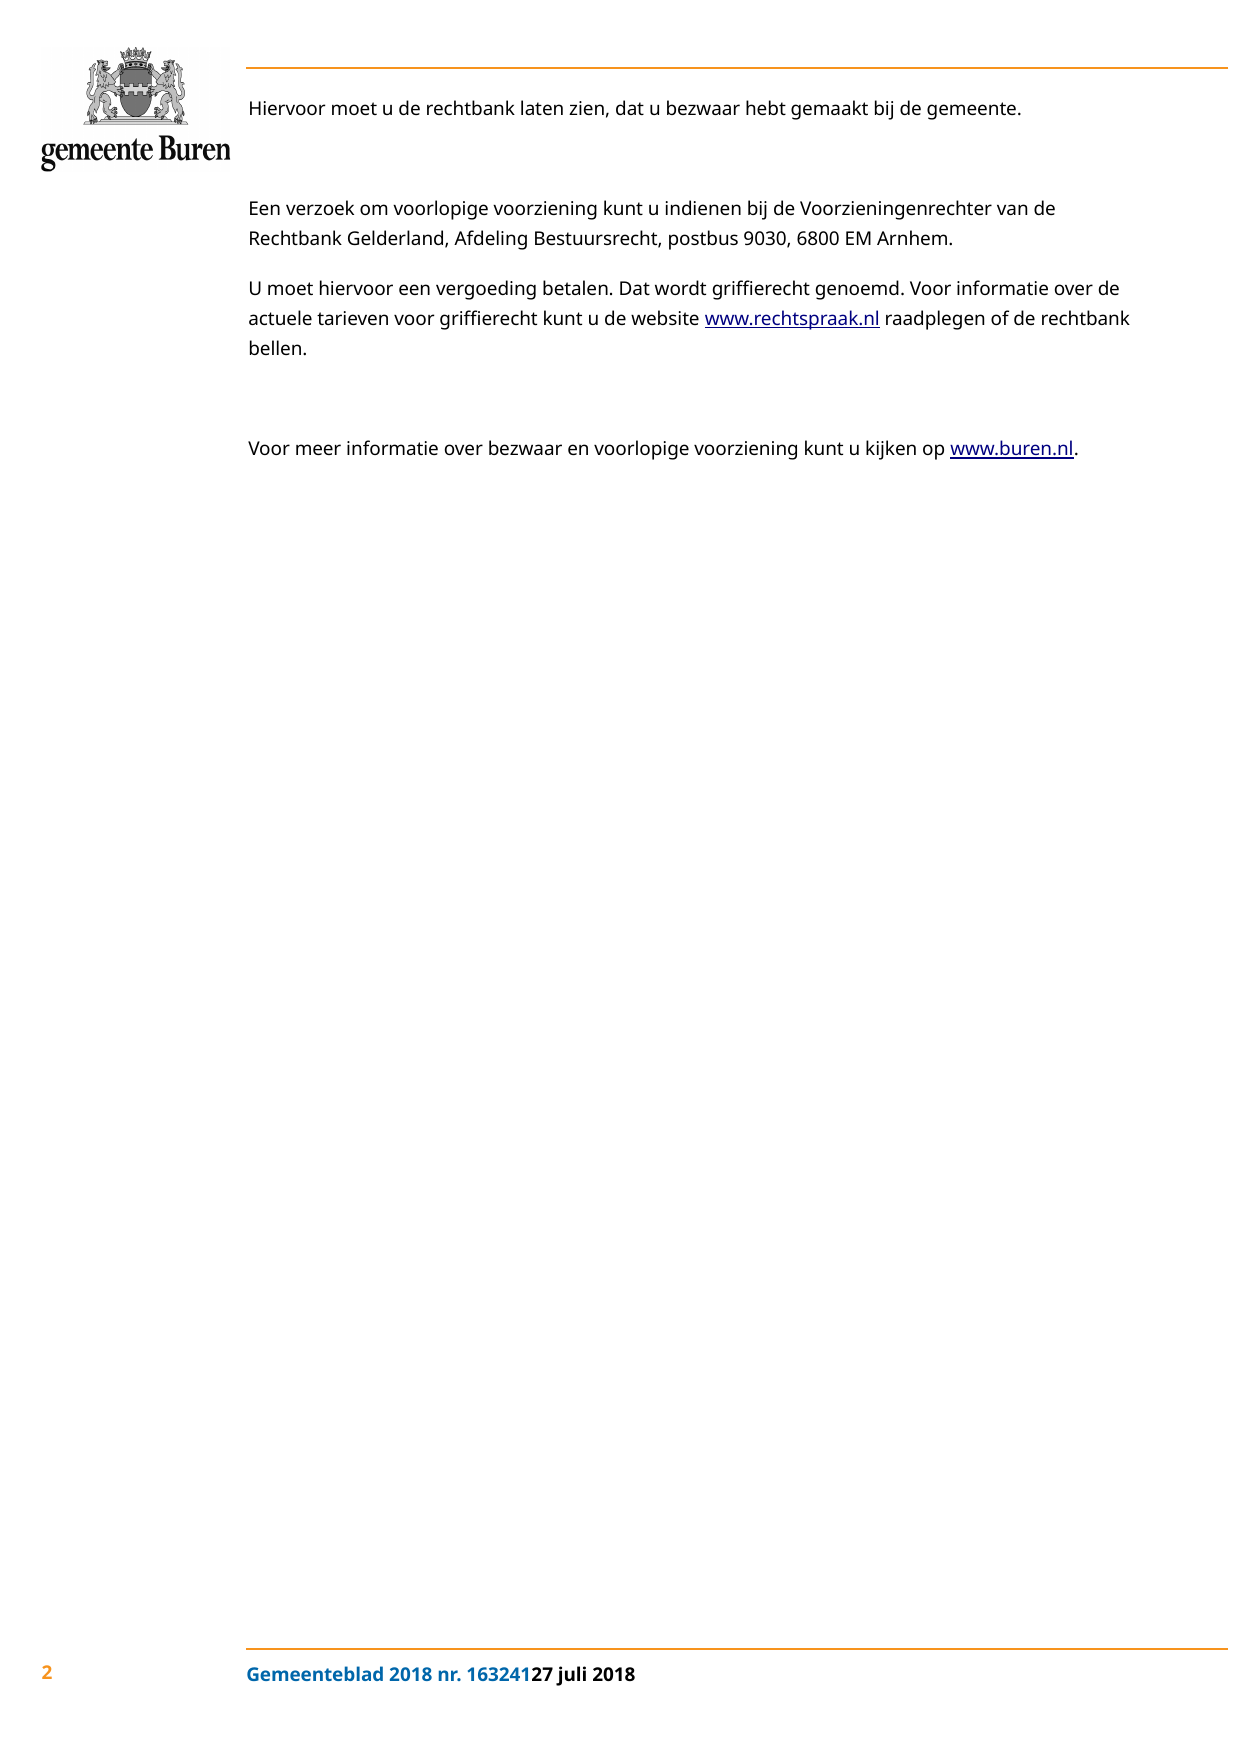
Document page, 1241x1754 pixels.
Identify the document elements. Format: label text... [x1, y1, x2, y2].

text Een verzoek om voorlopige voorziening kunt u indienen bij de Voorzieningenrechter van de Rechtbank Gelderland, Afdeling Bestuursrecht, postbus 9030, 6800 EM Arnhem. [248, 196, 1152, 251]
text Hiervoor moet u de rechtbank laten zien, dat u bezwaar hebt gemaakt bij de gemeente. [248, 95, 1152, 121]
picture [41, 47, 231, 172]
text U moet hiervoor een vergoeding betalen. Dat wordt griffierecht genoemd. Voor informatie over de actuele tarieven voor griffierecht kunt u de website www.rechtspraak.nl raadplegen of de rechtbank bellen. [248, 276, 1152, 361]
text Voor meer informatie over bezwaar en voorlopige voorziening kunt u kijken op www.buren.nl. [248, 436, 1152, 461]
